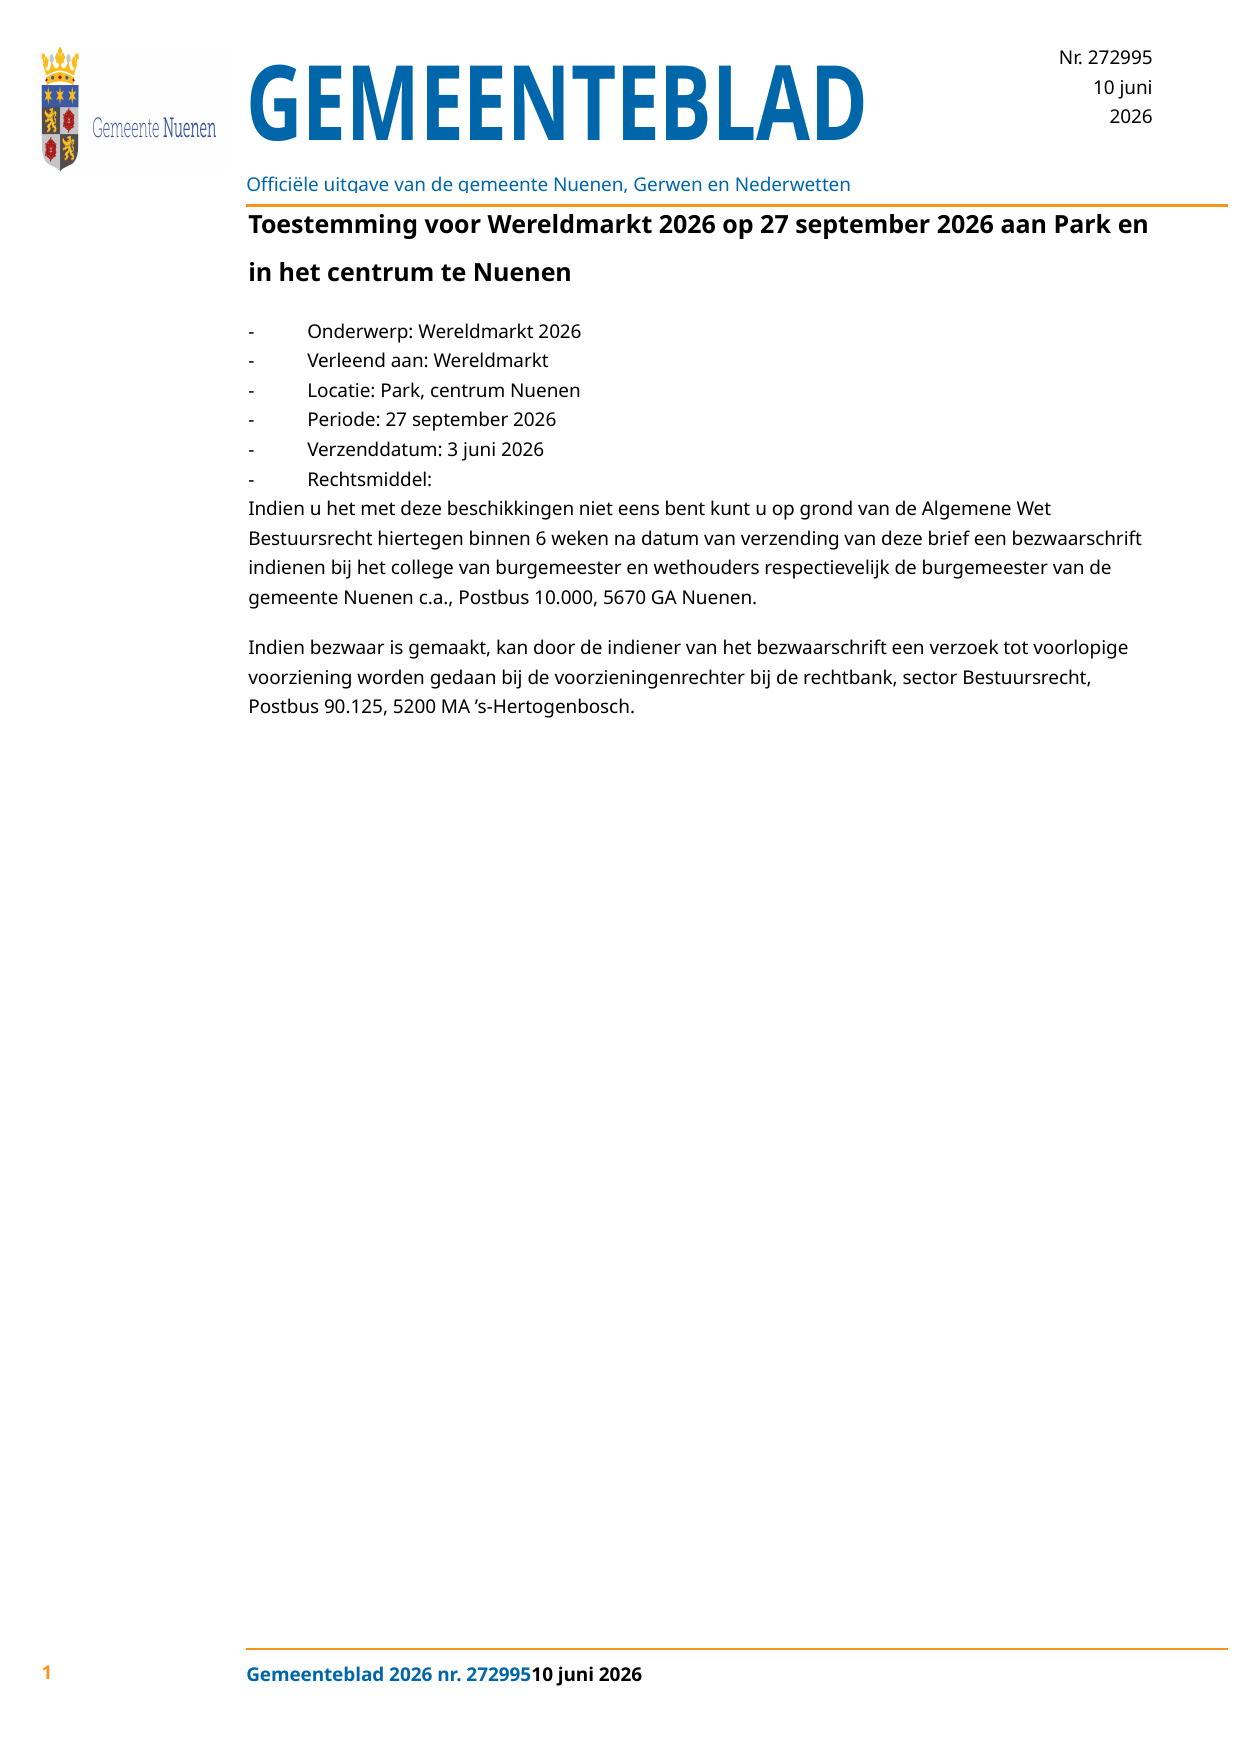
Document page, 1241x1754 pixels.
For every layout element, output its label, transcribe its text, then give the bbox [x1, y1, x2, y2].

text Indien u het met deze beschikkingen niet eens bent kunt u op grond van de Algemene Wet Bestuursrecht hiertegen binnen 6 weken na datum van verzending van deze brief een bezwaarschrift indienen bij het college van burgemeester en wethouders respectievelijk de burgemeester van de gemeente Nuenen c.a., Postbus 10.000, 5670 GA Nuenen. [248, 495, 1152, 610]
list Rechtsmiddel: [248, 466, 1152, 492]
list Periode: 27 september 2026 [248, 407, 1152, 432]
list Locatie: Park, centrum Nuenen [248, 377, 1152, 403]
text Toestemming voor Wereldmarkt 2026 op 27 september 2026 aan Park en in het centrum te Nuenen [248, 207, 1152, 288]
list Verleend aan: Wereldmarkt [248, 347, 1152, 373]
list Verzenddatum: 3 juni 2026 [248, 436, 1152, 462]
picture [41, 47, 231, 172]
list Onderwerp: Wereldmarkt 2026 [248, 318, 1152, 344]
text Indien bezwaar is gemaakt, kan door de indiener van het bezwaarschrift een verzoek tot voorlopige voorziening worden gedaan bij de voorzieningenrechter bij de rechtbank, sector Bestuursrecht, Postbus 90.125, 5200 MA ’s-Hertogenbosch. [248, 634, 1152, 719]
